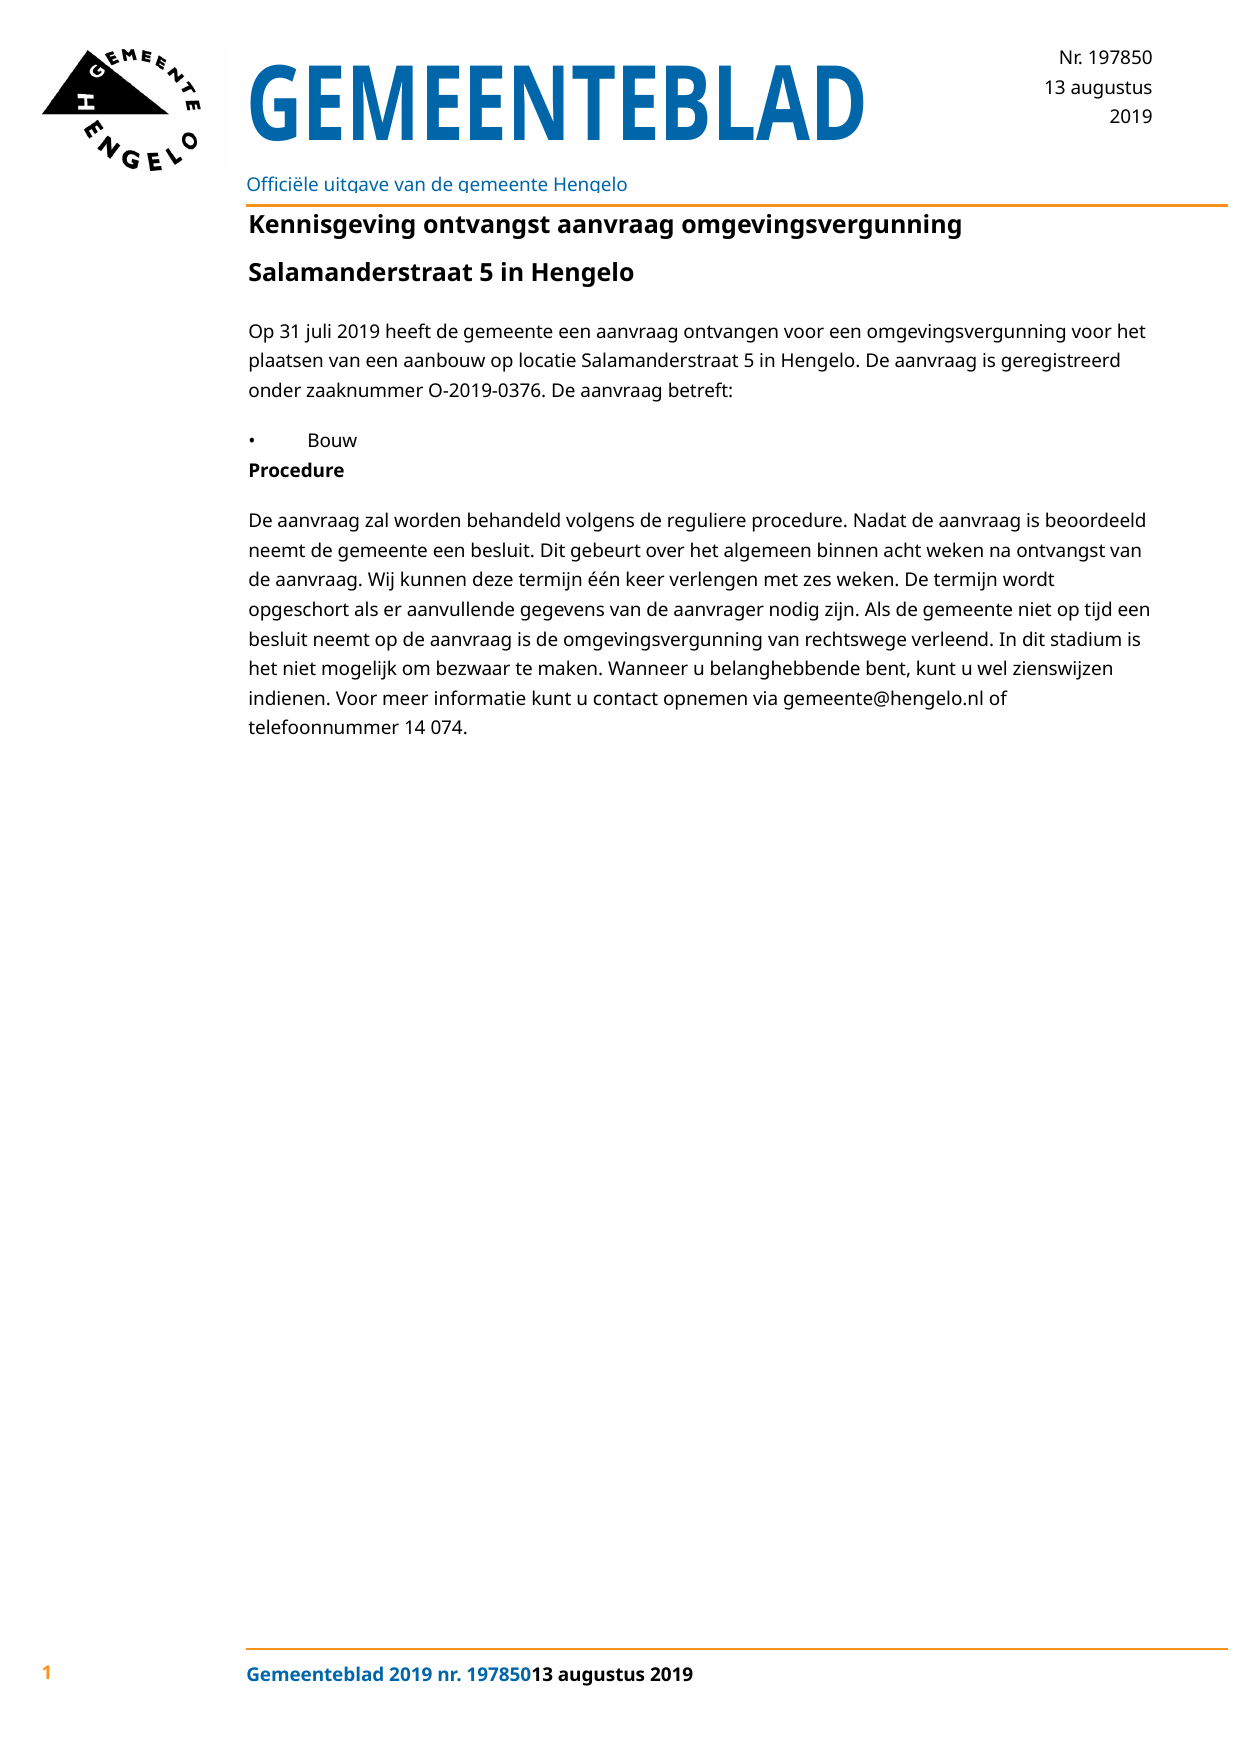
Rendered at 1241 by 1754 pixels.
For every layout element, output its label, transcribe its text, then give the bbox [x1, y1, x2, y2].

text Op 31 juli 2019 heeft de gemeente een aanvraag ontvangen voor een omgevingsvergunning voor het plaatsen van een aanbouw op locatie Salamanderstraat 5 in Hengelo. De aanvraag is geregistreerd onder zaaknummer O-2019-0376. De aanvraag betreft: [248, 318, 1152, 403]
list Bouw [248, 427, 1152, 453]
text Kennisgeving ontvangst aanvraag omgevingsvergunning Salamanderstraat 5 in Hengelo [248, 207, 1152, 288]
picture [41, 47, 231, 172]
text Procedure [248, 457, 1152, 483]
text De aanvraag zal worden behandeld volgens de reguliere procedure. Nadat de aanvraag is beoordeeld neemt de gemeente een besluit. Dit gebeurt over het algemeen binnen acht weken na ontvangst van de aanvraag. Wij kunnen deze termijn één keer verlengen met zes weken. De termijn wordt opgeschort als er aanvullende gegevens van de aanvrager nodig zijn. Als de gemeente niet op tijd een besluit neemt op de aanvraag is de omgevingsvergunning van rechtswege verleend. In dit stadium is het niet mogelijk om bezwaar te maken. Wanneer u belanghebbende bent, kunt u wel zienswijzen indienen. Voor meer informatie kunt u contact opnemen via gemeente@hengelo.nl of telefoonnummer 14 074. [248, 507, 1152, 740]
